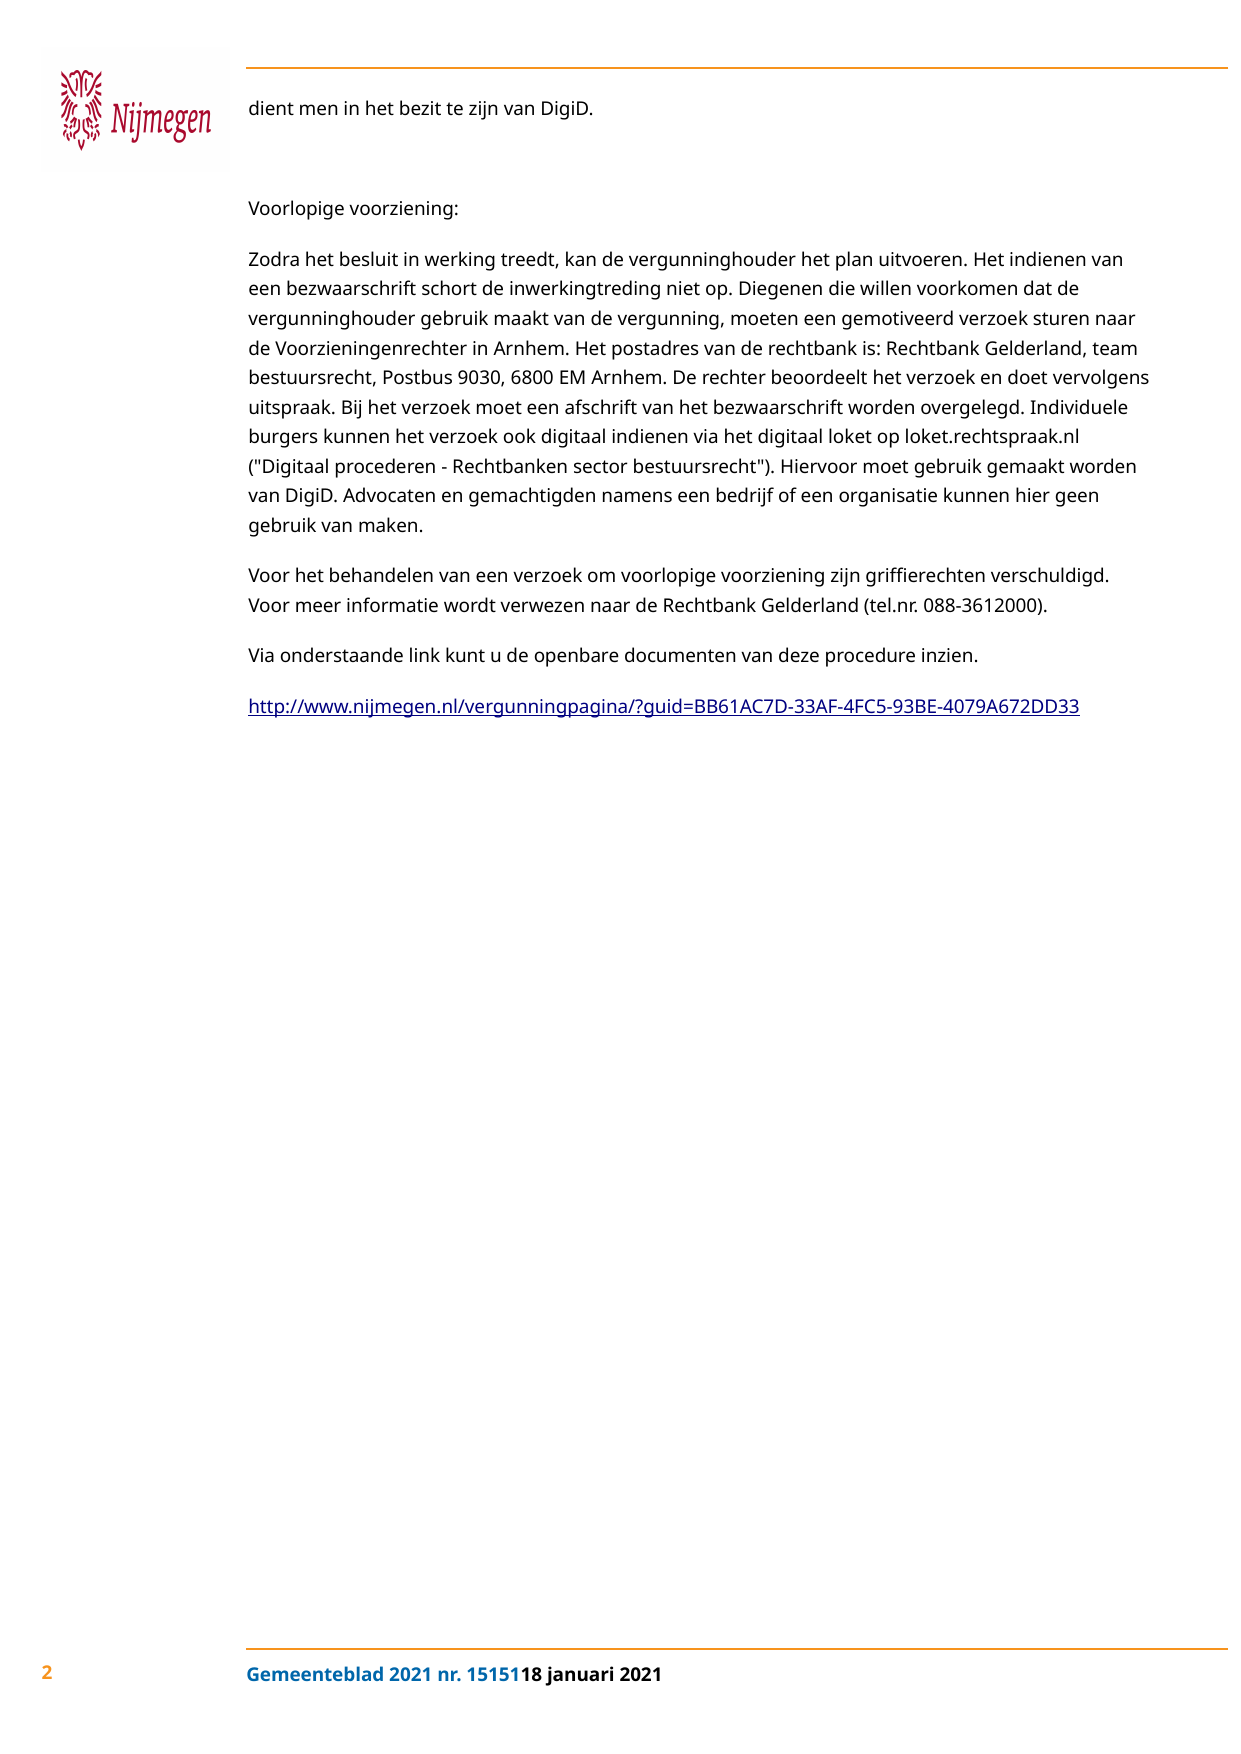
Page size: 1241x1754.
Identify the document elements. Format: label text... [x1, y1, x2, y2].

text dient men in het bezit te zijn van DigiD. [248, 95, 1152, 121]
text http://www.nijmegen.nl/vergunningpagina/?guid=BB61AC7D-33AF-4FC5-93BE-4079A672DD33 [248, 693, 1152, 719]
text Voorlopige voorziening: [248, 196, 1152, 221]
picture [41, 47, 231, 172]
text Zodra het besluit in werking treedt, kan de vergunninghouder het plan uitvoeren. Het indienen van een bezwaarschrift schort de inwerkingtreding niet op. Diegenen die willen voorkomen dat de vergunninghouder gebruik maakt van de vergunning, moeten een gemotiveerd verzoek sturen naar de Voorzieningenrechter in Arnhem. Het postadres van de rechtbank is: Rechtbank Gelderland, team bestuursrecht, Postbus 9030, 6800 EM Arnhem. De rechter beoordeelt het verzoek en doet vervolgens uitspraak. Bij het verzoek moet een afschrift van het bezwaarschrift worden overgelegd. Individuele burgers kunnen het verzoek ook digitaal indienen via het digitaal loket op loket.rechtspraak.nl ("Digitaal procederen - Rechtbanken sector bestuursrecht"). Hiervoor moet gebruik gemaakt worden van DigiD. Advocaten en gemachtigden namens een bedrijf of een organisatie kunnen hier geen gebruik van maken. [248, 246, 1152, 538]
text Voor het behandelen van een verzoek om voorlopige voorziening zijn griffierechten verschuldigd. Voor meer informatie wordt verwezen naar de Rechtbank Gelderland (tel.nr. 088-3612000). [248, 563, 1152, 618]
text Via onderstaande link kunt u de openbare documenten van deze procedure inzien. [248, 643, 1152, 668]
